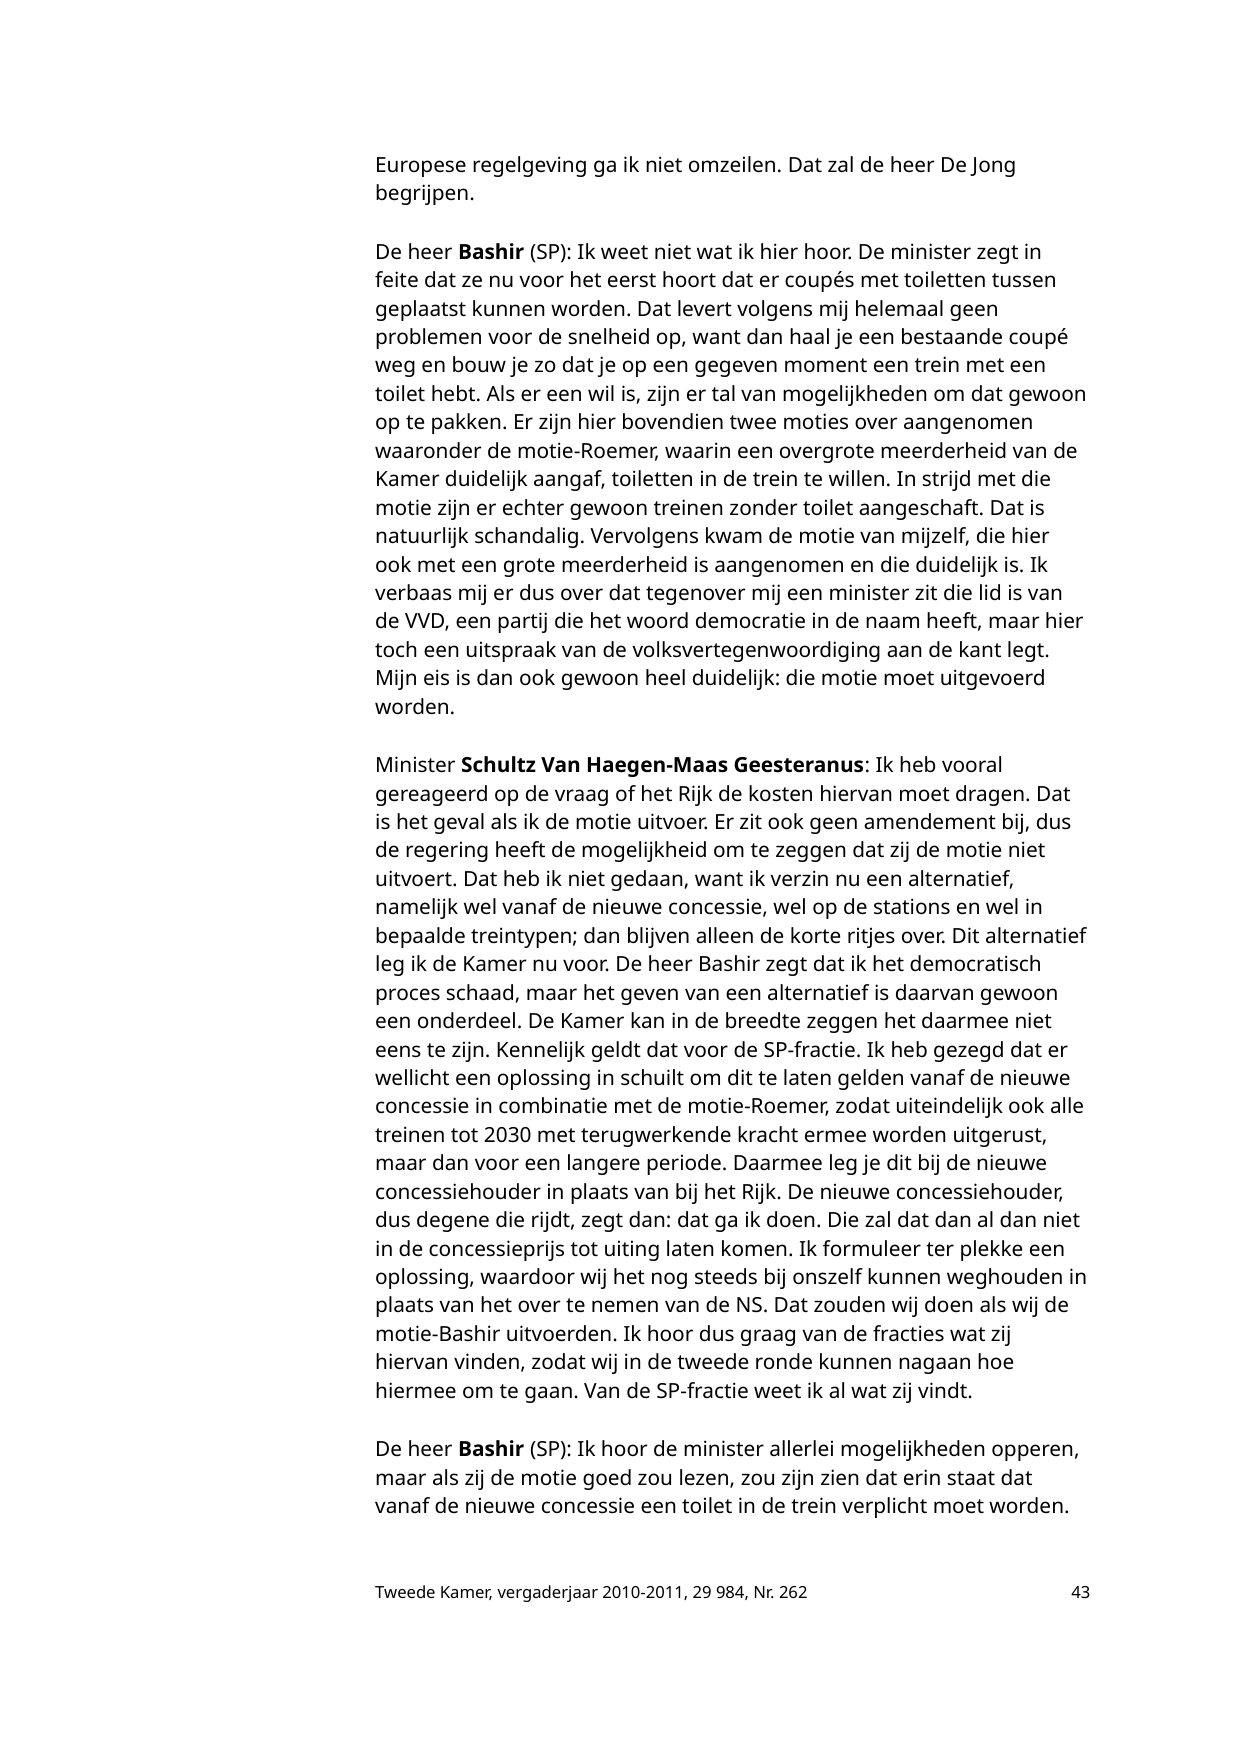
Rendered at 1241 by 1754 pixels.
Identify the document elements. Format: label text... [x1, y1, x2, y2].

text De heer Bashir (SP): Ik weet niet wat ik hier hoor. De minister zegt in feite dat ze nu voor het eerst hoort dat er coupés met toiletten tussen geplaatst kunnen worden. Dat levert volgens mij helemaal geen problemen voor de snelheid op, want dan haal je een bestaande coupé weg en bouw je zo dat je op een gegeven moment een trein met een toilet hebt. Als er een wil is, zijn er tal van mogelijkheden om dat gewoon op te pakken. Er zijn hier bovendien twee moties over aangenomen waaronder de motie-Roemer, waarin een overgrote meerderheid van de Kamer duidelijk aangaf, toiletten in de trein te willen. In strijd met die motie zijn er echter gewoon treinen zonder toilet aangeschaft. Dat is natuurlijk schandalig. Vervolgens kwam de motie van mijzelf, die hier ook met een grote meerderheid is aangenomen en die duidelijk is. Ik verbaas mij er dus over dat tegenover mij een minister zit die lid is van de VVD, een partij die het woord democratie in de naam heeft, maar hier toch een uitspraak van de volksvertegenwoordiging aan de kant legt. Mijn eis is dan ook gewoon heel duidelijk: die motie moet uitgevoerd worden. [375, 237, 1090, 720]
text Minister Schultz Van Haegen-Maas Geesteranus: Ik heb vooral gereageerd op de vraag of het Rijk de kosten hiervan moet dragen. Dat is het geval als ik de motie uitvoer. Er zit ook geen amendement bij, dus de regering heeft de mogelijkheid om te zeggen dat zij de motie niet uitvoert. Dat heb ik niet gedaan, want ik verzin nu een alternatief, namelijk wel vanaf de nieuwe concessie, wel op de stations en wel in bepaalde treintypen; dan blijven alleen de korte ritjes over. Dit alternatief leg ik de Kamer nu voor. De heer Bashir zegt dat ik het democratisch proces schaad, maar het geven van een alternatief is daarvan gewoon een onderdeel. De Kamer kan in de breedte zeggen het daarmee niet eens te zijn. Kennelijk geldt dat voor de SP-fractie. Ik heb gezegd dat er wellicht een oplossing in schuilt om dit te laten gelden vanaf de nieuwe concessie in combinatie met de motie-Roemer, zodat uiteindelijk ook alle treinen tot 2030 met terugwerkende kracht ermee worden uitgerust, maar dan voor een langere periode. Daarmee leg je dit bij de nieuwe concessiehouder in plaats van bij het Rijk. De nieuwe concessiehouder, dus degene die rijdt, zegt dan: dat ga ik doen. Die zal dat dan al dan niet in de concessieprijs tot uiting laten komen. Ik formuleer ter plekke een oplossing, waardoor wij het nog steeds bij onszelf kunnen weghouden in plaats van het over te nemen van de NS. Dat zouden wij doen als wij de motie-Bashir uitvoerden. Ik hoor dus graag van de fracties wat zij hiervan vinden, zodat wij in de tweede ronde kunnen nagaan hoe hiermee om te gaan. Van de SP-fractie weet ik al wat zij vindt. [375, 750, 1090, 1404]
text De heer Bashir (SP): Ik hoor de minister allerlei mogelijkheden opperen, maar als zij de motie goed zou lezen, zou zijn zien dat erin staat dat vanaf de nieuwe concessie een toilet in de trein verplicht moet worden. [375, 1434, 1090, 1520]
text Europese regelgeving ga ik niet omzeilen. Dat zal de heer De Jong begrijpen. [375, 150, 1090, 207]
